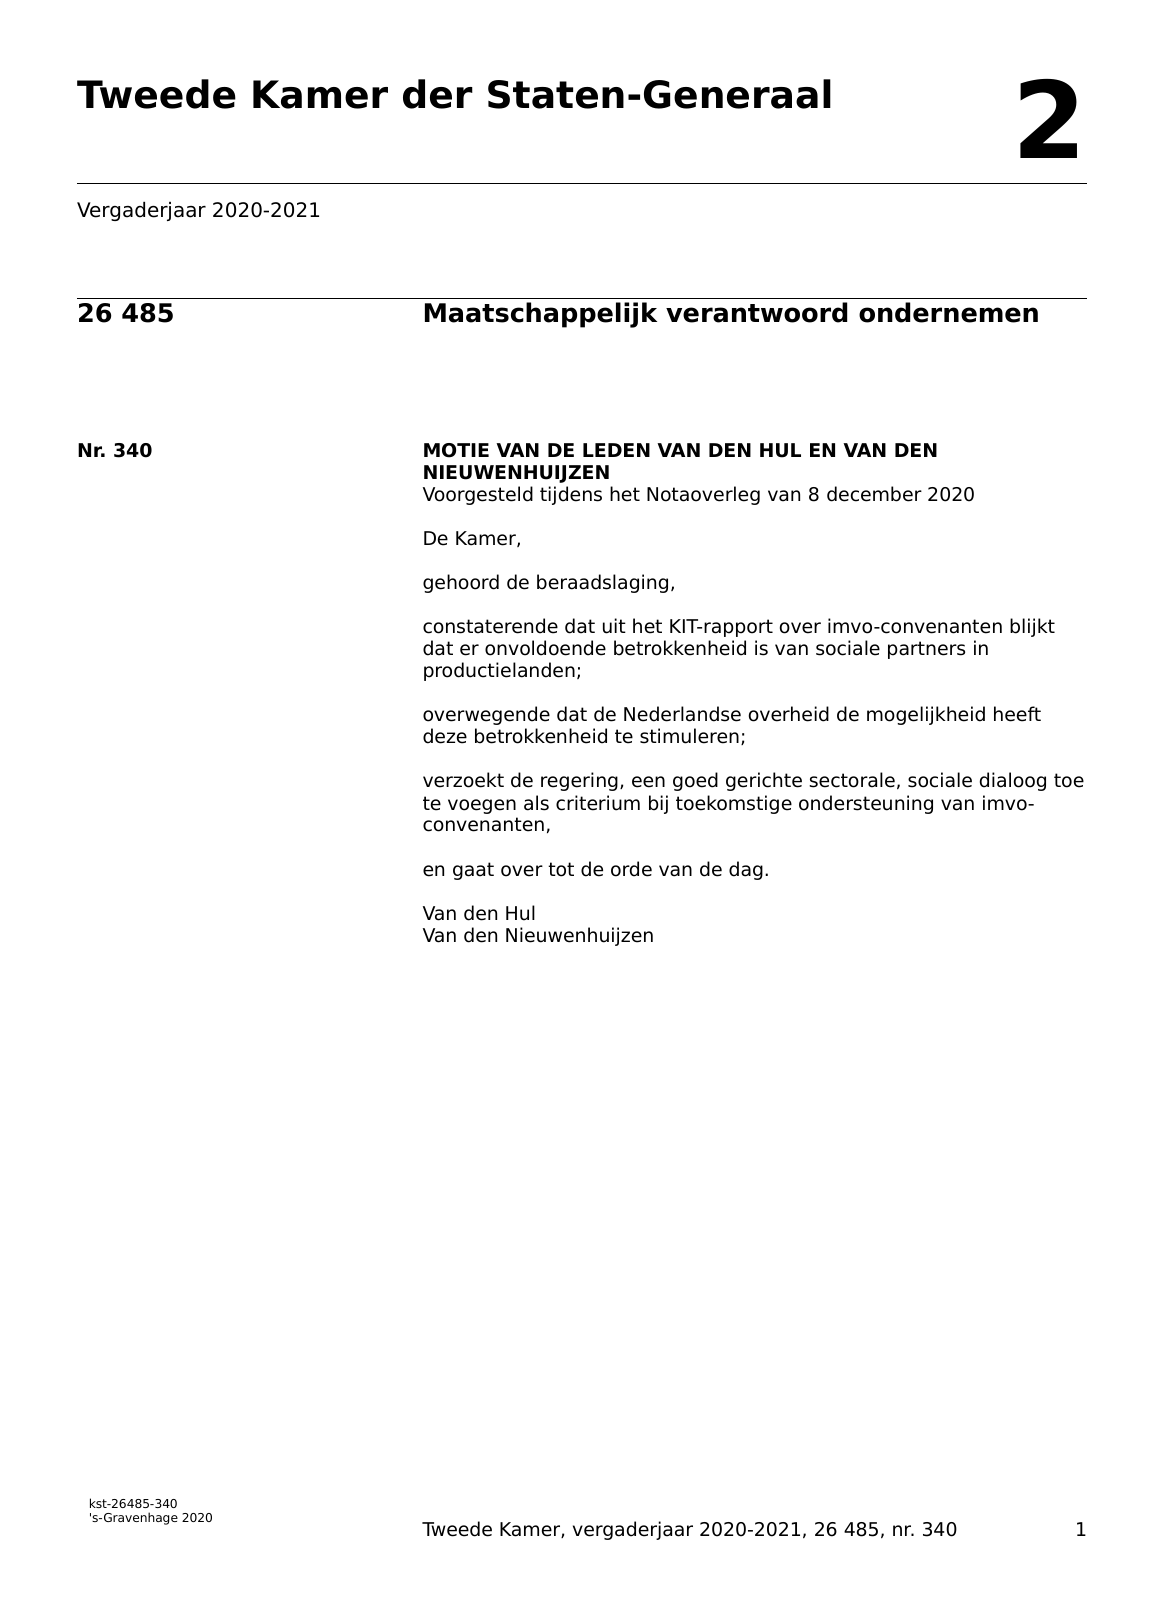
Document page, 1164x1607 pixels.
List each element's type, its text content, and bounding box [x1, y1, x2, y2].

table_header 2 [886, 59, 1087, 183]
text Voorgesteld tijdens het Notaoverleg van 8 december 2020 [422, 484, 1087, 506]
text Van den Hul [422, 903, 1087, 925]
text en gaat over tot de orde van de dag. [422, 858, 1087, 881]
text constaterende dat uit het KIT-rapport over imvo-convenanten blijkt dat er onvoldoende betrokkenheid is van sociale partners in productielanden; [422, 616, 1087, 682]
text De Kamer, [422, 528, 1087, 550]
table_cell Vergaderjaar 2020-2021 [77, 184, 1087, 298]
text verzoekt de regering, een goed gerichte sectorale, sociale dialoog toe te voegen als criterium bij toekomstige ondersteuning van imvo-convenanten, [422, 770, 1087, 836]
text Van den Nieuwenhuijzen [422, 925, 1087, 947]
text 's-Gravenhage 2020 [88, 1511, 323, 1525]
text overwegende dat de Nederlandse overheid de mogelijkheid heeft deze betrokkenheid te stimuleren; [422, 704, 1087, 748]
subtitle 26 485 Maatschappelijk verantwoord ondernemen [77, 299, 1087, 329]
text kst-26485-340 [88, 1497, 323, 1511]
subtitle Nr. 340 MOTIE VAN DE LEDEN VAN DEN HUL EN VAN DEN NIEUWENHUIJZEN [77, 440, 1087, 484]
text gehoord de beraadslaging, [422, 572, 1087, 594]
table_header Tweede Kamer der Staten-Generaal [77, 59, 886, 183]
